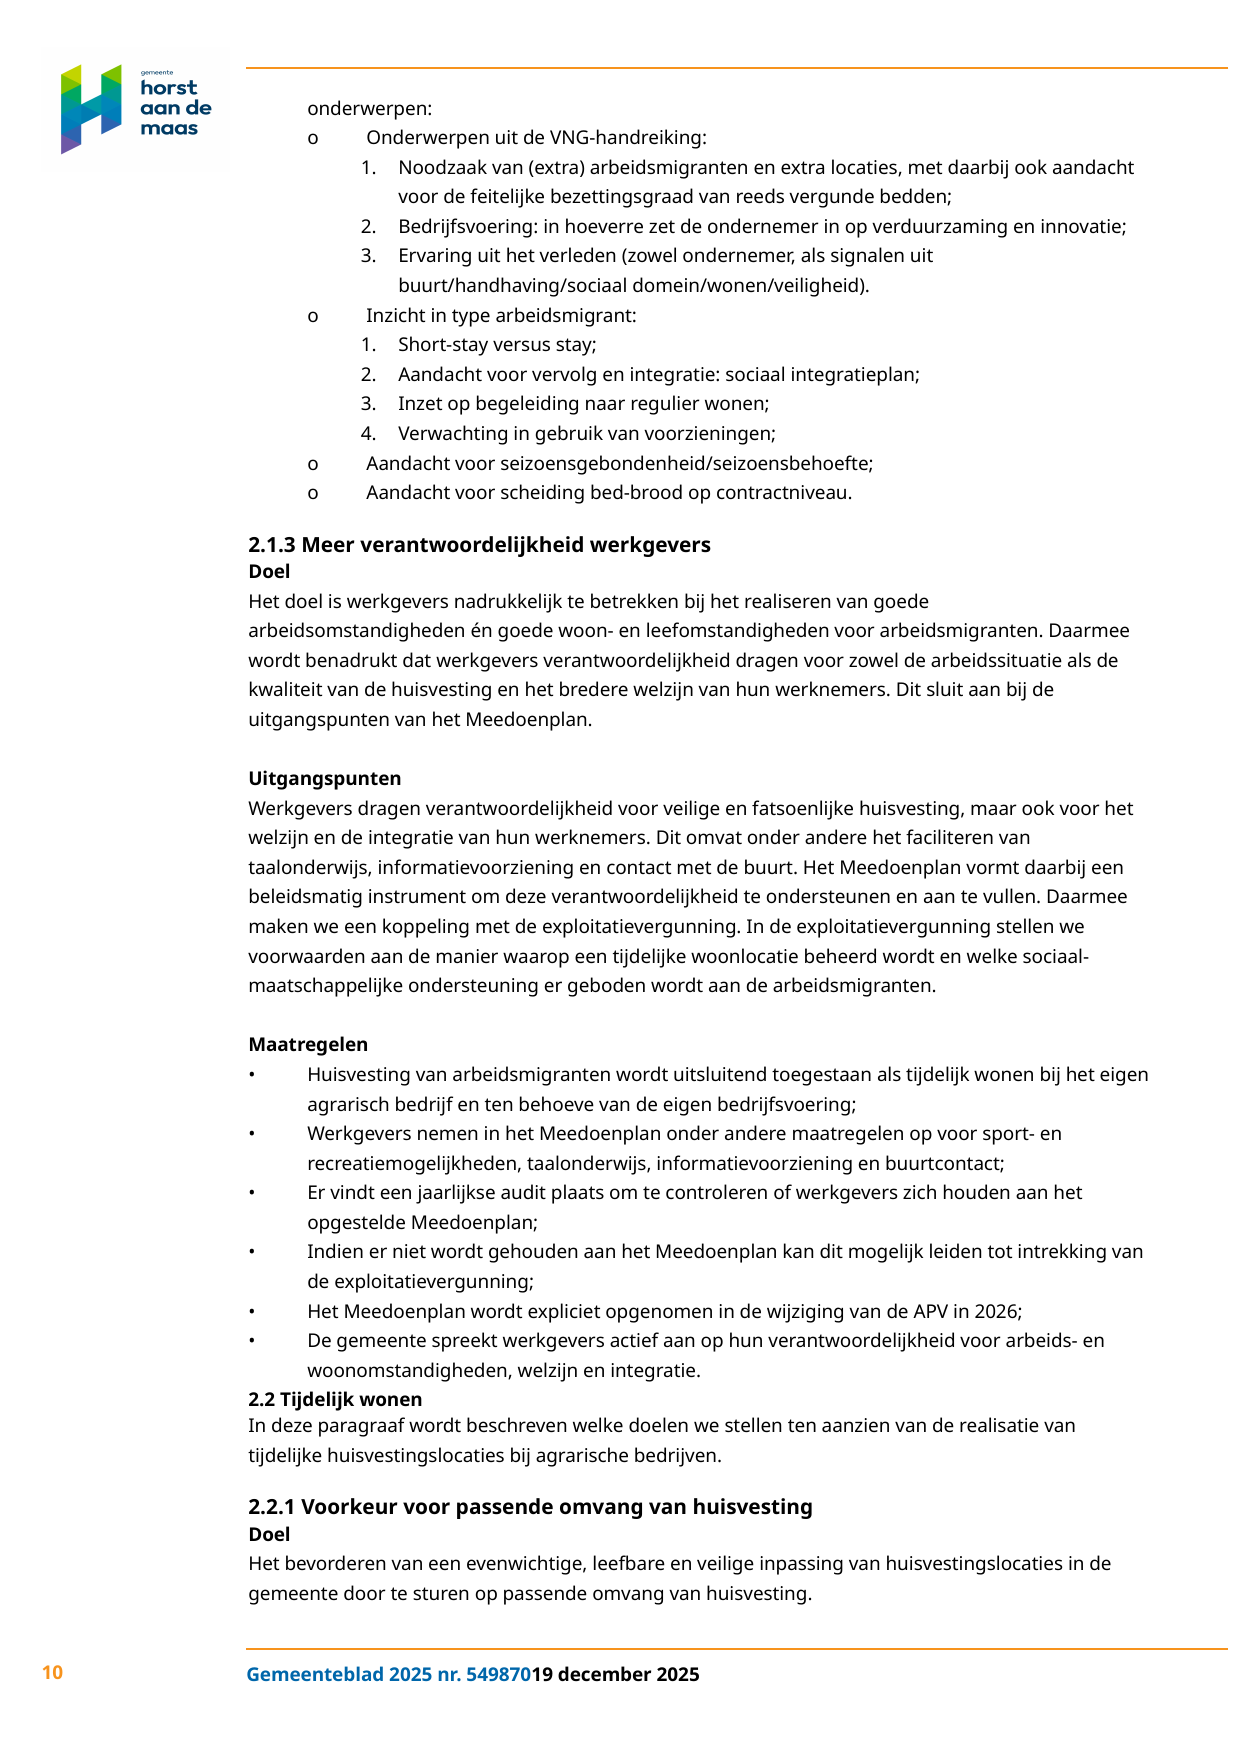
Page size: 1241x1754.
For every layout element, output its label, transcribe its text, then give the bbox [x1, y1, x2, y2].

text Doel [248, 558, 1152, 584]
text 2.2.1 Voorkeur voor passende omvang van huisvesting [248, 1492, 1152, 1521]
text 2.2 Tijdelijk wonen [248, 1387, 1152, 1412]
list Huisvesting van arbeidsmigranten wordt uitsluitend toegestaan als tijdelijk wonen bij het eigen agrarisch bedrijf en ten behoeve van de eigen bedrijfsvoering; [248, 1061, 1152, 1116]
list Inzicht in type arbeidsmigrant: [307, 302, 1152, 328]
list Aandacht voor scheiding bed-brood op contractniveau. [307, 479, 1152, 505]
list Het Meedoenplan wordt expliciet opgenomen in de wijziging van de APV in 2026; [248, 1298, 1152, 1323]
text In deze paragraaf wordt beschreven welke doelen we stellen ten aanzien van de realisatie van tijdelijke huisvestingslocaties bij agrarische bedrijven. [248, 1412, 1152, 1468]
text Uitgangspunten [248, 765, 1152, 791]
text 2.1.3 Meer verantwoordelijkheid werkgevers [248, 530, 1152, 558]
list Bedrijfsvoering: in hoeverre zet de ondernemer in op verduurzaming en innovatie; [361, 213, 1152, 239]
list Inzet op begeleiding naar regulier wonen; [361, 391, 1152, 416]
list onderwerpen: [248, 95, 1152, 121]
list Er vindt een jaarlijkse audit plaats om te controleren of werkgevers zich houden aan het opgestelde Meedoenplan; [248, 1179, 1152, 1235]
list Onderwerpen uit de VNG-handreiking: [307, 124, 1152, 150]
list Verwachting in gebruik van voorzieningen; [361, 420, 1152, 446]
text Maatregelen [248, 1032, 1152, 1057]
list Aandacht voor vervolg en integratie: sociaal integratieplan; [361, 361, 1152, 387]
text Werkgevers dragen verantwoordelijkheid voor veilige en fatsoenlijke huisvesting, maar ook voor het welzijn en de integratie van hun werknemers. Dit omvat onder andere het faciliteren van taalonderwijs, informatievoorziening en contact met de buurt. Het Meedoenplan vormt daarbij een beleidsmatig instrument om deze verantwoordelijkheid te ondersteunen en aan te vullen. Daarmee maken we een koppeling met de exploitatievergunning. In de exploitatievergunning stellen we voorwaarden aan de manier waarop een tijdelijke woonlocatie beheerd wordt en welke sociaal-maatschappelijke ondersteuning er geboden wordt aan de arbeidsmigranten. [248, 795, 1152, 998]
list De gemeente spreekt werkgevers actief aan op hun verantwoordelijkheid voor arbeids- en woonomstandigheden, welzijn en integratie. [248, 1327, 1152, 1383]
list Short-stay versus stay; [361, 331, 1152, 357]
text Doel [248, 1521, 1152, 1546]
text Het doel is werkgevers nadrukkelijk te betrekken bij het realiseren van goede arbeidsomstandigheden én goede woon- en leefomstandigheden voor arbeidsmigranten. Daarmee wordt benadrukt dat werkgevers verantwoordelijkheid dragen voor zowel de arbeidssituatie als de kwaliteit van de huisvesting en het bredere welzijn van hun werknemers. Dit sluit aan bij de uitgangspunten van het Meedoenplan. [248, 588, 1152, 732]
list Werkgevers nemen in het Meedoenplan onder andere maatregelen op voor sport- en recreatiemogelijkheden, taalonderwijs, informatievoorziening en buurtcontact; [248, 1120, 1152, 1176]
text Het bevorderen van een evenwichtige, leefbare en veilige inpassing van huisvestingslocaties in de gemeente door te sturen op passende omvang van huisvesting. [248, 1550, 1152, 1606]
picture [41, 47, 231, 172]
list Ervaring uit het verleden (zowel ondernemer, als signalen uit buurt/handhaving/sociaal domein/wonen/veiligheid). [361, 243, 1152, 298]
list Noodzaak van (extra) arbeidsmigranten en extra locaties, met daarbij ook aandacht voor de feitelijke bezettingsgraad van reeds vergunde bedden; [361, 154, 1152, 209]
list Aandacht voor seizoensgebondenheid/seizoensbehoefte; [307, 450, 1152, 476]
list Indien er niet wordt gehouden aan het Meedoenplan kan dit mogelijk leiden tot intrekking van de exploitatievergunning; [248, 1239, 1152, 1294]
